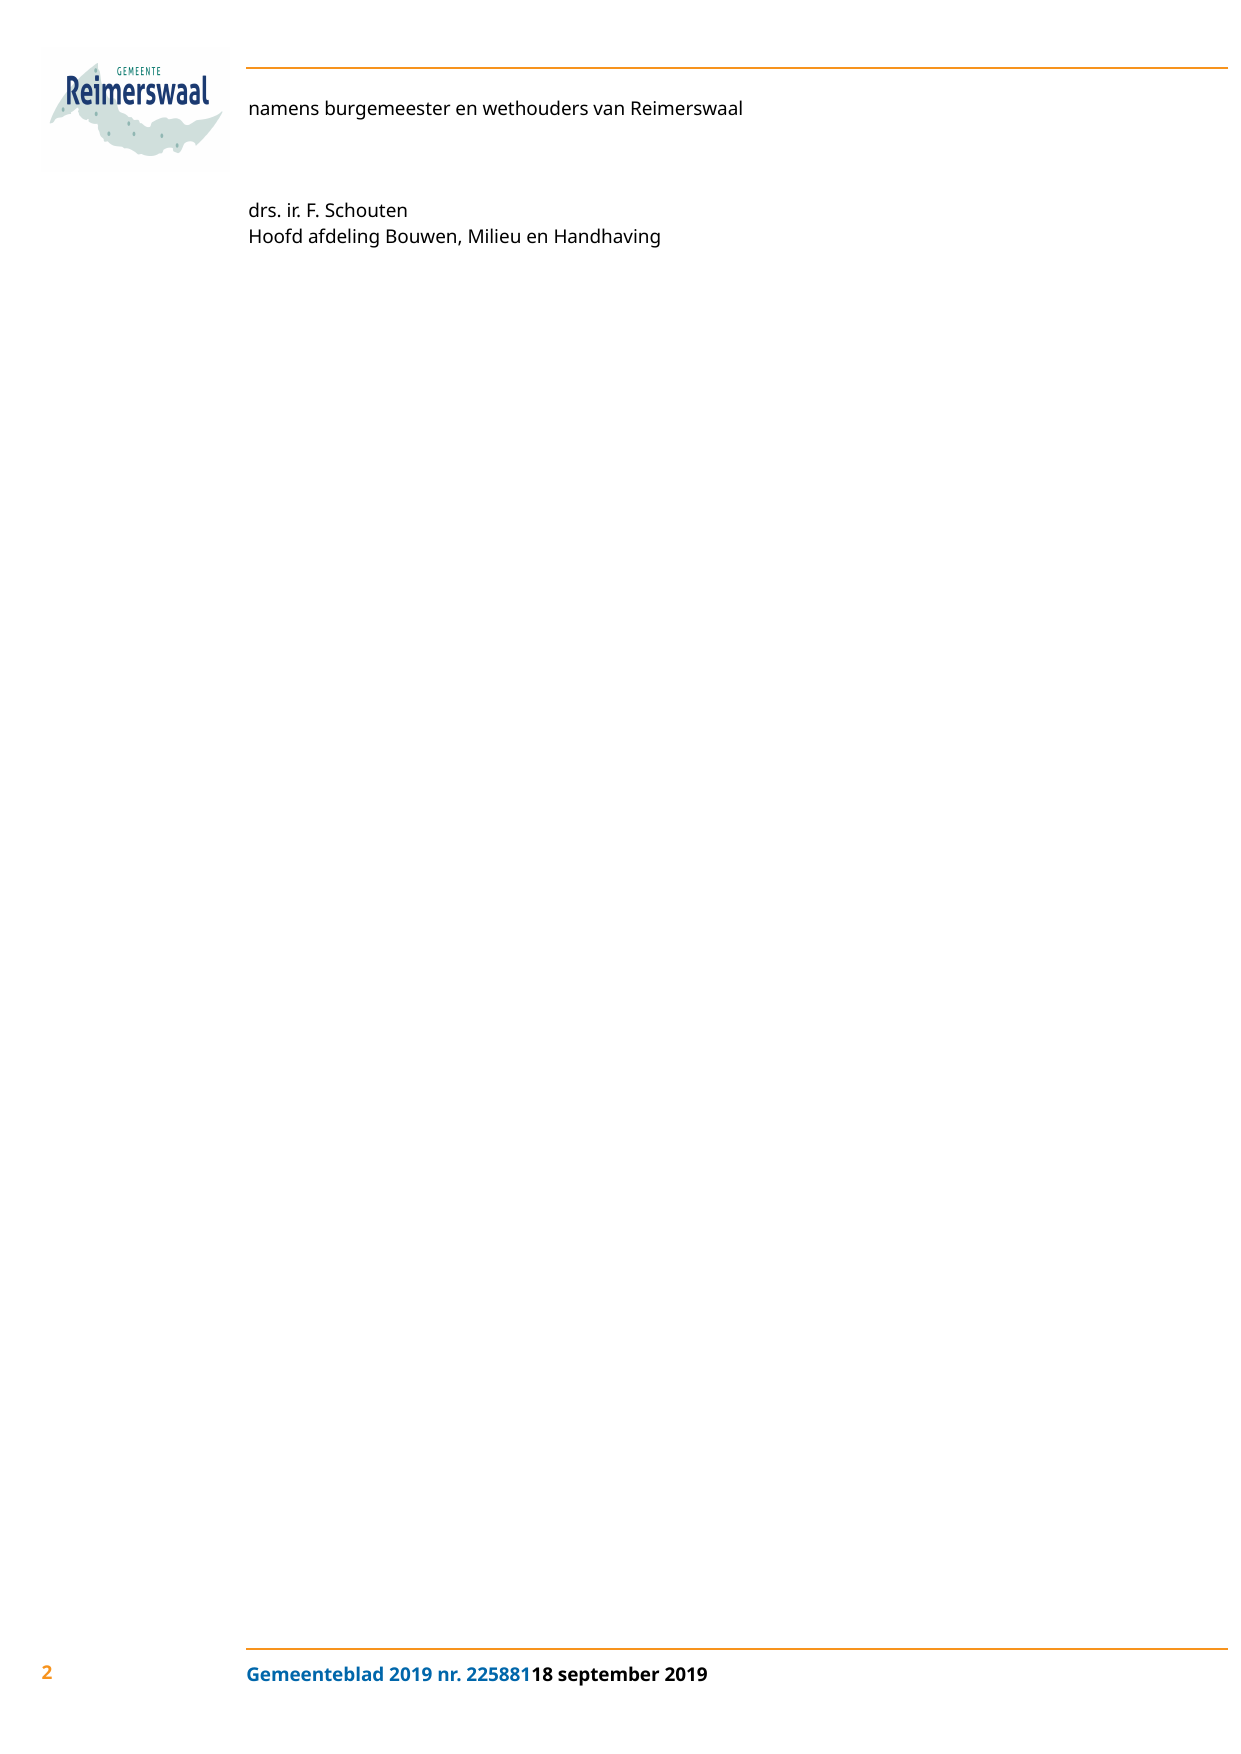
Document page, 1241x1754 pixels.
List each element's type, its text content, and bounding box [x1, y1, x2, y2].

text Hoofd afdeling Bouwen, Milieu en Handhaving [248, 223, 1152, 249]
text namens burgemeester en wethouders van Reimerswaal [248, 95, 1152, 121]
picture [41, 47, 231, 172]
text drs. ir. F. Schouten [248, 198, 1152, 223]
